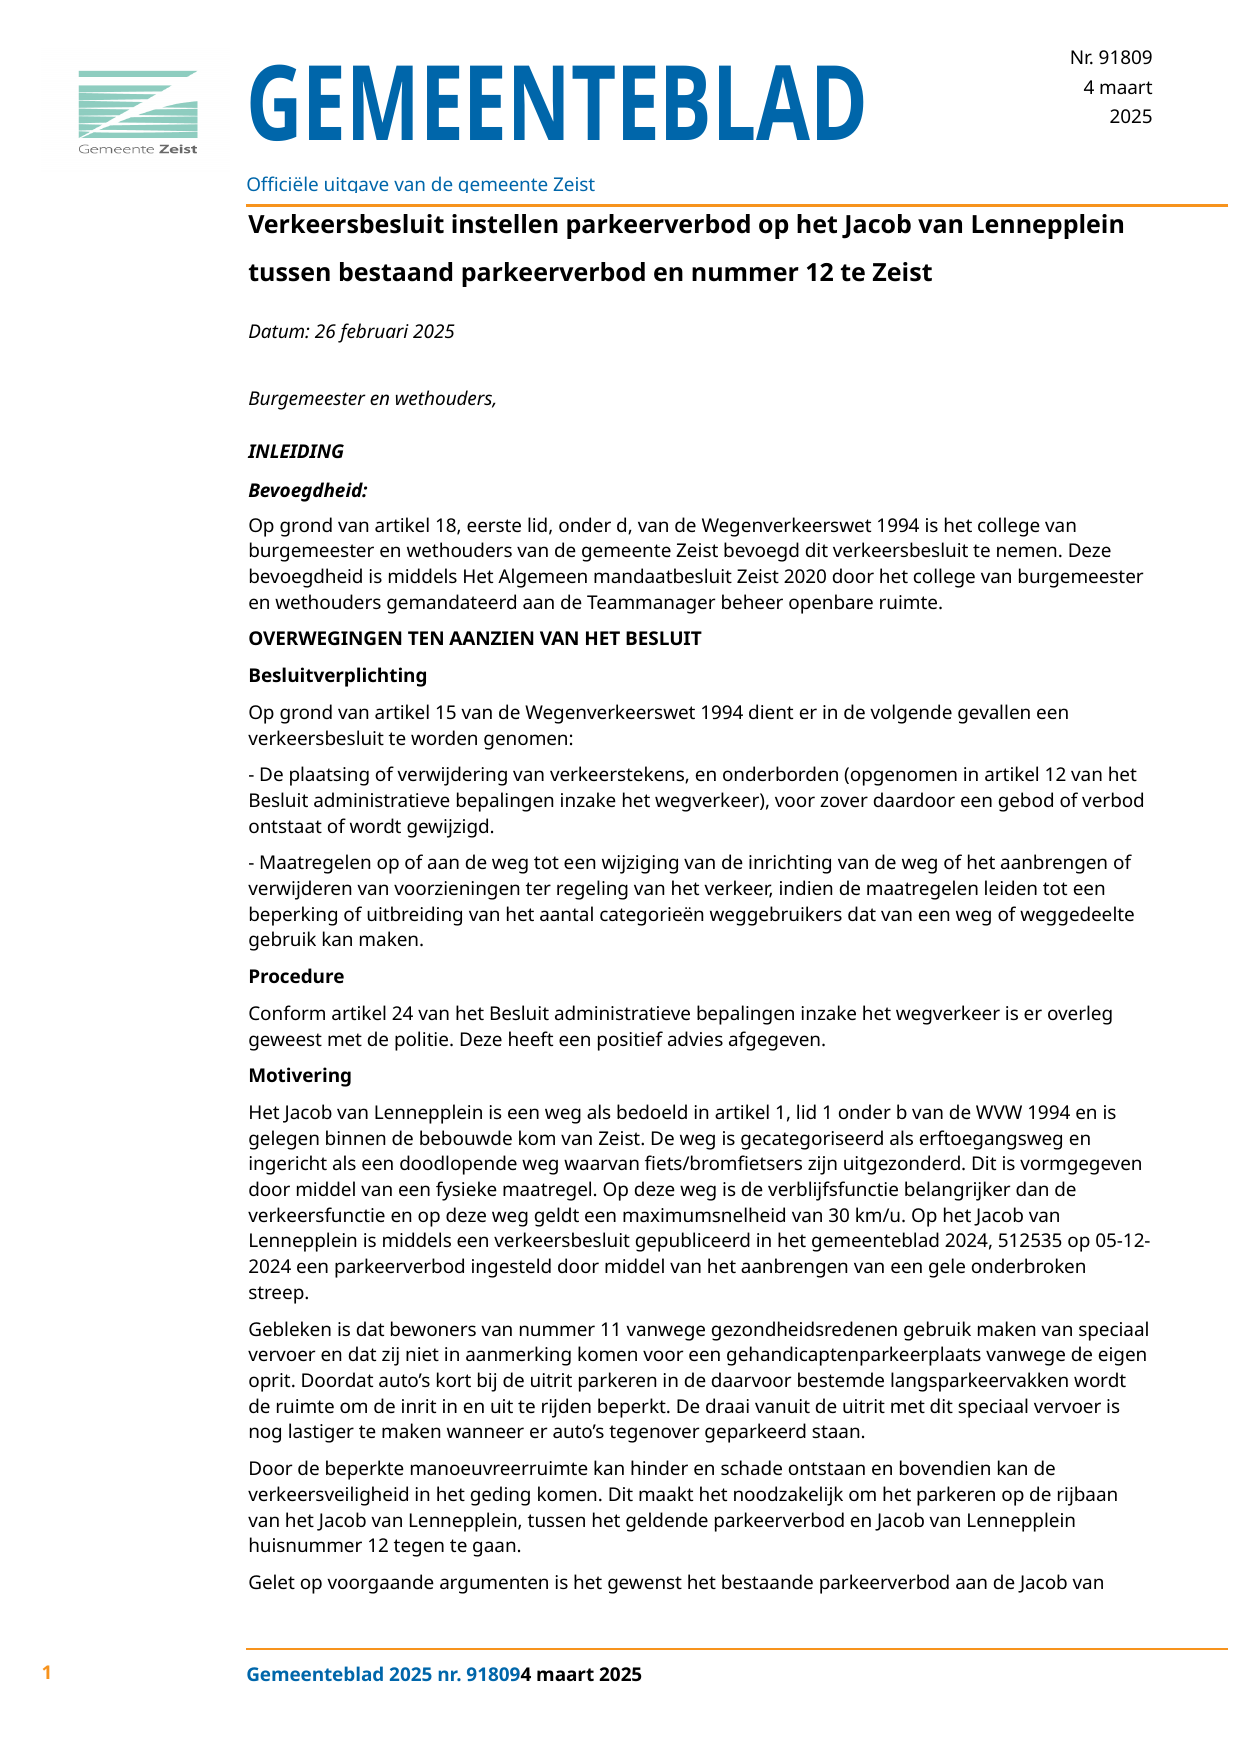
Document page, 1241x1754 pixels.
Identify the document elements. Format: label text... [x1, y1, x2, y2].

text INLEIDING [248, 438, 1152, 464]
text Verkeersbesluit instellen parkeerverbod op het Jacob van Lennepplein tussen bestaand parkeerverbod en nummer 12 te Zeist [248, 207, 1152, 288]
text - De plaatsing of verwijdering van verkeerstekens, en onderborden (opgenomen in artikel 12 van het Besluit administratieve bepalingen inzake het wegverkeer), voor zover daardoor een gebod of verbod ontstaat of wordt gewijzigd. [248, 761, 1152, 838]
text Besluitverplichting [248, 662, 1152, 688]
text Burgemeester en wethouders, [248, 386, 1152, 411]
text Op grond van artikel 18, eerste lid, onder d, van de Wegenverkeerswet 1994 is het college van burgemeester en wethouders van de gemeente Zeist bevoegd dit verkeersbesluit te nemen. Deze bevoegdheid is middels Het Algemeen mandaatbesluit Zeist 2020 door het college van burgemeester en wethouders gemandateerd aan de Teammanager beheer openbare ruimte. [248, 512, 1152, 615]
text - Maatregelen op of aan de weg tot een wijziging van de inrichting van de weg of het aanbrengen of verwijderen van voorzieningen ter regeling van het verkeer, indien de maatregelen leiden tot een beperking of uitbreiding van het aantal categorieën weggebruikers dat van een weg of weggedeelte gebruik kan maken. [248, 849, 1152, 952]
text Procedure [248, 963, 1152, 989]
text Het Jacob van Lennepplein is een weg als bedoeld in artikel 1, lid 1 onder b van de WVW 1994 en is gelegen binnen de bebouwde kom van Zeist. De weg is gecategoriseerd als erftoegangsweg en ingericht als een doodlopende weg waarvan fiets/bromfietsers zijn uitgezonderd. Dit is vormgegeven door middel van een fysieke maatregel. Op deze weg is de verblijfsfunctie belangrijker dan de verkeersfunctie en op deze weg geldt een maximumsnelheid van 30 km/u. Op het Jacob van Lennepplein is middels een verkeersbesluit gepubliceerd in het gemeenteblad 2024, 512535 op 05-12-2024 een parkeerverbod ingesteld door middel van het aanbrengen van een gele onderbroken streep. [248, 1099, 1152, 1305]
text Op grond van artikel 15 van de Wegenverkeerswet 1994 dient er in de volgende gevallen een verkeersbesluit te worden genomen: [248, 699, 1152, 750]
text Motivering [248, 1062, 1152, 1088]
text Door de beperkte manoeuvreerruimte kan hinder en schade ontstaan en bovendien kan de verkeersveiligheid in het geding komen. Dit maakt het noodzakelijk om het parkeren op de rijbaan van het Jacob van Lennepplein, tussen het geldende parkeerverbod en Jacob van Lennepplein huisnummer 12 tegen te gaan. [248, 1455, 1152, 1558]
text Bevoegdheid: [248, 478, 1152, 503]
text Datum: 26 februari 2025 [248, 318, 1152, 344]
text Gebleken is dat bewoners van nummer 11 vanwege gezondheidsredenen gebruik maken van speciaal vervoer en dat zij niet in aanmerking komen voor een gehandicaptenparkeerplaats vanwege de eigen oprit. Doordat auto’s kort bij de uitrit parkeren in de daarvoor bestemde langsparkeervakken wordt de ruimte om de inrit in en uit te rijden beperkt. De draai vanuit de uitrit met dit speciaal vervoer is nog lastiger te maken wanneer er auto’s tegenover geparkeerd staan. [248, 1316, 1152, 1444]
text Gelet op voorgaande argumenten is het gewenst het bestaande parkeerverbod aan de Jacob van [248, 1569, 1152, 1595]
picture [41, 47, 231, 172]
text Conform artikel 24 van het Besluit administratieve bepalingen inzake het wegverkeer is er overleg geweest met de politie. Deze heeft een positief advies afgegeven. [248, 1000, 1152, 1051]
text OVERWEGINGEN TEN AANZIEN VAN HET BESLUIT [248, 626, 1152, 651]
